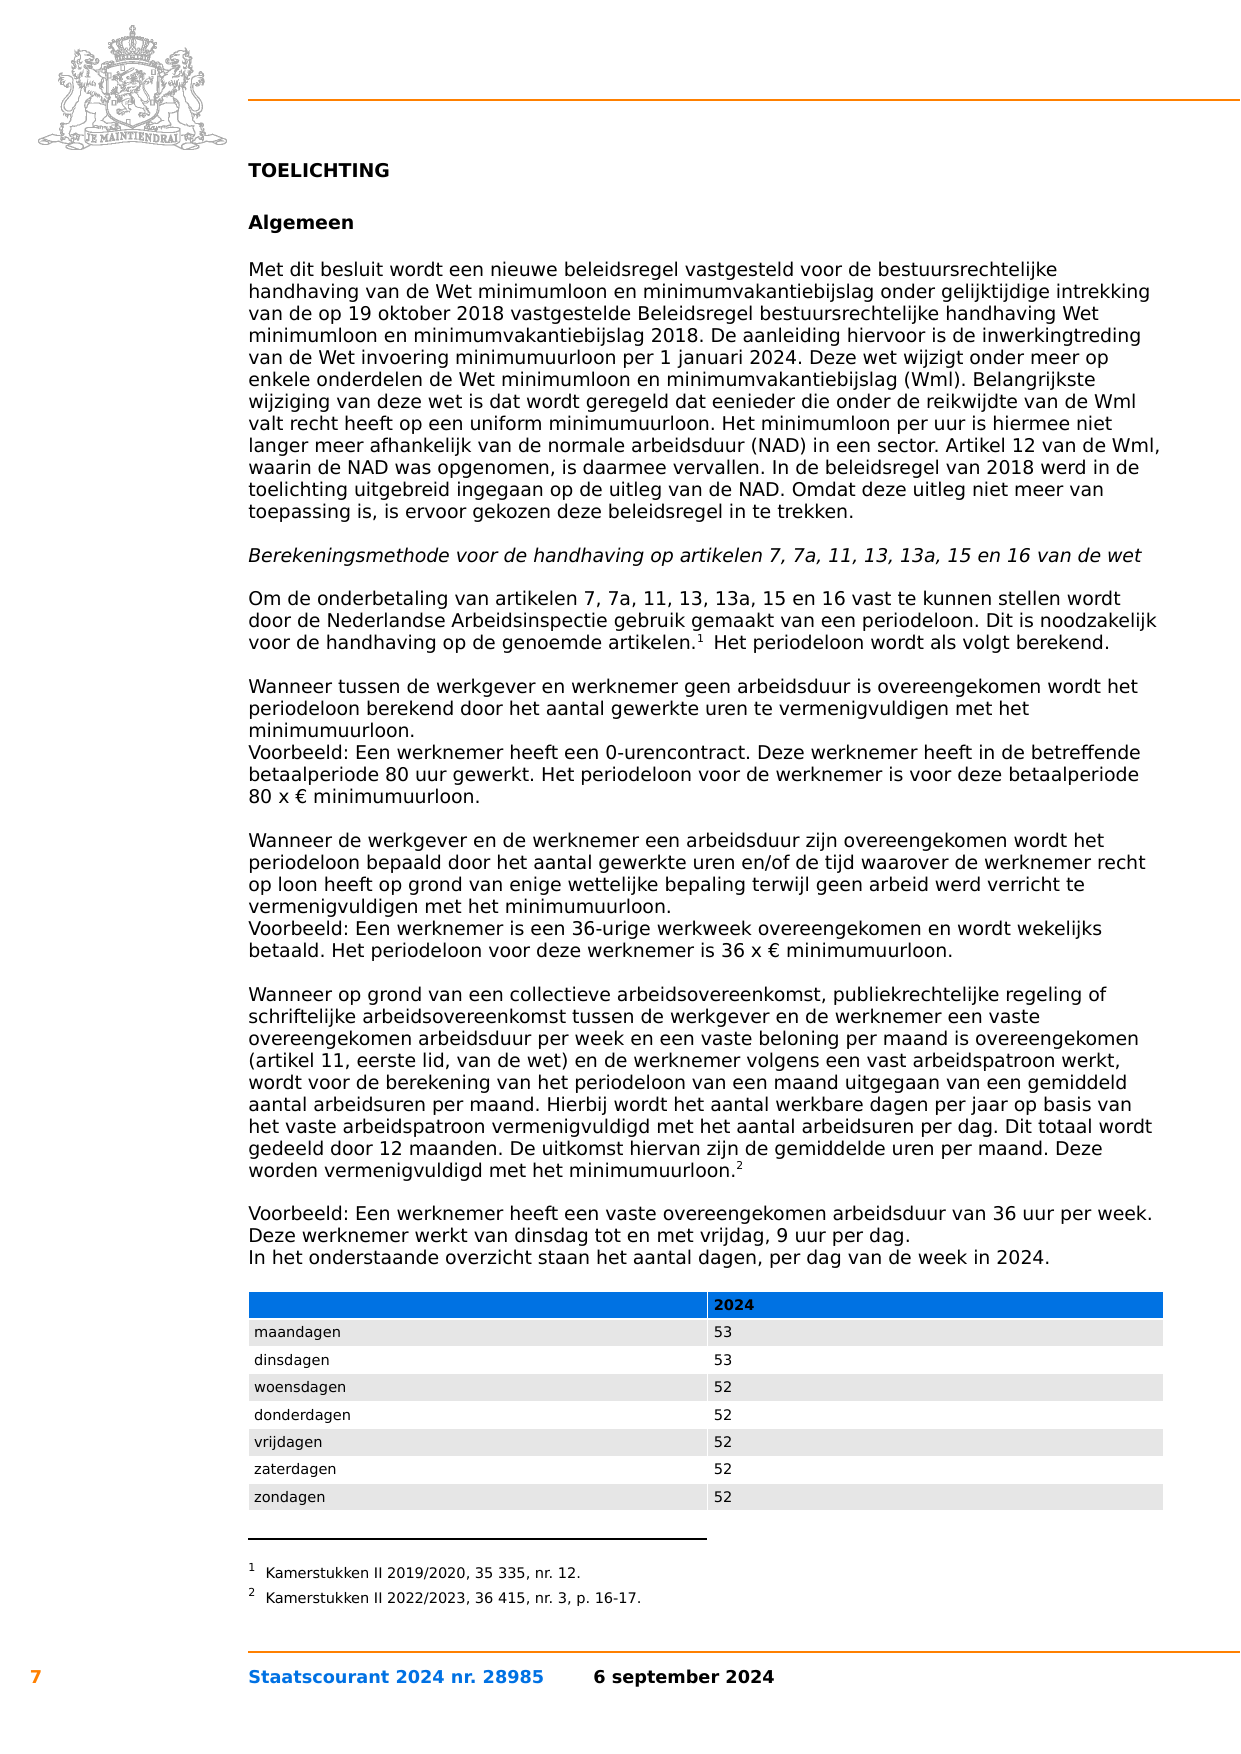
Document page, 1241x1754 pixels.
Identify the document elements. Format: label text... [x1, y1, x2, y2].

table_cell dinsdagen [249, 1347, 707, 1373]
subtitle Algemeen [248, 212, 1163, 234]
text Voorbeeld: Een werknemer is een 36-urige werkweek overeengekomen en wordt wekelijks betaald. Het periodeloon voor deze werknemer is 36 x € minimumuurloon. [248, 918, 1163, 962]
text Kamerstukken II 2022/2023, 36 415, nr. 3, p. 16-17. [248, 1586, 1163, 1608]
picture [38, 25, 227, 150]
text Voorbeeld: Een werknemer heeft een vaste overeengekomen arbeidsduur van 36 uur per week. Deze werknemer werkt van dinsdag tot en met vrijdag, 9 uur per dag. [248, 1203, 1163, 1247]
table_header [249, 1292, 707, 1318]
table_cell 52 [708, 1457, 1163, 1483]
text Om de onderbetaling van artikelen 7, 7a, 11, 13, 13a, 15 en 16 vast te kunnen stellen wordt door de Nederlandse Arbeidsinspectie gebruik gemaakt van een periodeloon. Dit is noodzakelijk voor de handhaving op de genoemde artikelen. Het periodeloon wordt als volgt berekend. [248, 588, 1163, 654]
table_cell 52 [708, 1429, 1163, 1456]
text Met dit besluit wordt een nieuwe beleidsregel vastgesteld voor de bestuursrechtelijke handhaving van de Wet minimumloon en minimumvakantiebijslag onder gelijktijdige intrekking van de op 19 oktober 2018 vastgestelde Beleidsregel bestuursrechtelijke handhaving Wet minimumloon en minimumvakantiebijslag 2018. De aanleiding hiervoor is de inwerkingtreding van de Wet invoering minimumuurloon per 1 januari 2024. Deze wet wijzigt onder meer op enkele onderdelen de Wet minimumloon en minimumvakantiebijslag (Wml). Belangrijkste wijziging van deze wet is dat wordt geregeld dat eenieder die onder de reikwijdte van de Wml valt recht heeft op een uniform minimumuurloon. Het minimumloon per uur is hiermee niet langer meer afhankelijk van de normale arbeidsduur (NAD) in een sector. Artikel 12 van de Wml, waarin de NAD was opgenomen, is daarmee vervallen. In de beleidsregel van 2018 werd in de toelichting uitgebreid ingegaan op de uitleg van de NAD. Omdat deze uitleg niet meer van toepassing is, is ervoor gekozen deze beleidsregel in te trekken. [248, 259, 1163, 523]
table_cell zaterdagen [249, 1457, 707, 1483]
text Wanneer op grond van een collectieve arbeidsovereenkomst, publiekrechtelijke regeling of schriftelijke arbeidsovereenkomst tussen de werkgever en de werknemer een vaste overeengekomen arbeidsduur per week en een vaste beloning per maand is overeengekomen (artikel 11, eerste lid, van de wet) en de werknemer volgens een vast arbeidspatroon werkt, wordt voor de berekening van het periodeloon van een maand uitgegaan van een gemiddeld aantal arbeidsuren per maand. Hierbij wordt het aantal werkbare dagen per jaar op basis van het vaste arbeidspatroon vermenigvuldigd met het aantal arbeidsuren per dag. Dit totaal wordt gedeeld door 12 maanden. De uitkomst hiervan zijn de gemiddelde uren per maand. Deze worden vermenigvuldigd met het minimumuurloon. [248, 984, 1163, 1181]
table_cell 52 [708, 1484, 1163, 1510]
table_cell woensdagen [249, 1374, 707, 1401]
table_cell 53 [708, 1320, 1163, 1346]
text In het onderstaande overzicht staan het aantal dagen, per dag van de week in 2024. [248, 1247, 1163, 1269]
subtitle Berekeningsmethode voor de handhaving op artikelen 7, 7a, 11, 13, 13a, 15 en 16 van de wet [248, 544, 1163, 566]
table_cell zondagen [249, 1484, 707, 1510]
table_cell donderdagen [249, 1402, 707, 1428]
table_cell vrijdagen [249, 1429, 707, 1456]
text Wanneer de werkgever en de werknemer een arbeidsduur zijn overeengekomen wordt het periodeloon bepaald door het aantal gewerkte uren en/of de tijd waarover de werknemer recht op loon heeft op grond van enige wettelijke bepaling terwijl geen arbeid werd verricht te vermenigvuldigen met het minimumuurloon. [248, 830, 1163, 918]
table_cell 52 [708, 1374, 1163, 1401]
table_cell 52 [708, 1402, 1163, 1428]
text Kamerstukken II 2019/2020, 35 335, nr. 12. [248, 1561, 1163, 1583]
table_cell maandagen [249, 1320, 707, 1346]
table_header 2024 [708, 1292, 1163, 1318]
table_cell 53 [708, 1347, 1163, 1373]
subtitle TOELICHTING [248, 160, 1163, 182]
text Voorbeeld: Een werknemer heeft een 0-urencontract. Deze werknemer heeft in de betreffende betaalperiode 80 uur gewerkt. Het periodeloon voor de werknemer is voor deze betaalperiode 80 x € minimumuurloon. [248, 742, 1163, 808]
text Wanneer tussen de werkgever en werknemer geen arbeidsduur is overeengekomen wordt het periodeloon berekend door het aantal gewerkte uren te vermenigvuldigen met het minimumuurloon. [248, 676, 1163, 742]
